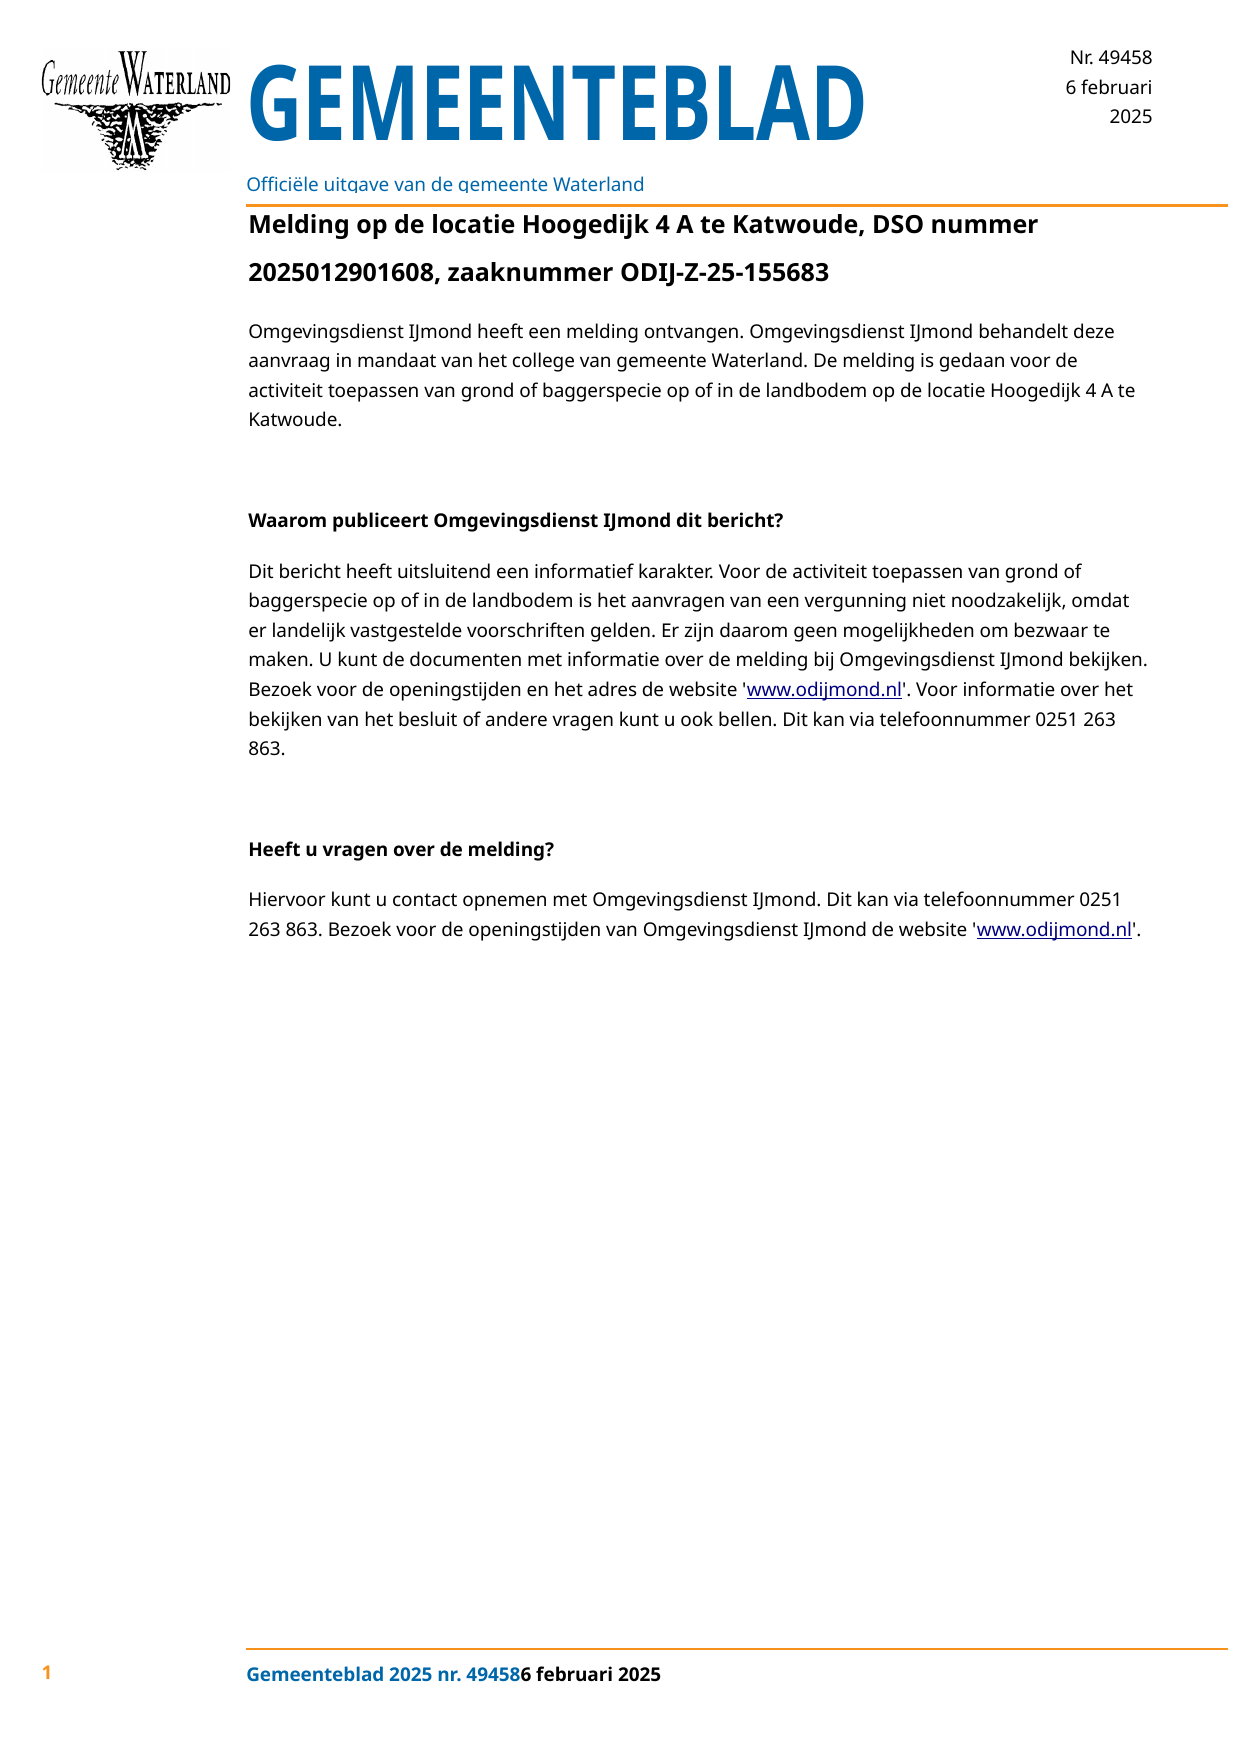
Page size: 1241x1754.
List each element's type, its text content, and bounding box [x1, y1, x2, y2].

text Dit bericht heeft uitsluitend een informatief karakter. Voor de activiteit toepassen van grond of baggerspecie op of in de landbodem is het aanvragen van een vergunning niet noodzakelijk, omdat er landelijk vastgestelde voorschriften gelden. Er zijn daarom geen mogelijkheden om bezwaar te maken. U kunt de documenten met informatie over de melding bij Omgevingsdienst IJmond bekijken. Bezoek voor de openingstijden en het adres de website 'www.odijmond.nl'. Voor informatie over het bekijken van het besluit of andere vragen kunt u ook bellen. Dit kan via telefoonnummer 0251 263 863. [248, 558, 1152, 761]
text Waarom publiceert Omgevingsdienst IJmond dit bericht? [248, 507, 1152, 533]
text Heeft u vragen over de melding? [248, 836, 1152, 862]
text Hiervoor kunt u contact opnemen met Omgevingsdienst IJmond. Dit kan via telefoonnummer 0251 263 863. Bezoek voor de openingstijden van Omgevingsdienst IJmond de website 'www.odijmond.nl'. [248, 887, 1152, 942]
text Melding op de locatie Hoogedijk 4 A te Katwoude, DSO nummer 2025012901608, zaaknummer ODIJ-Z-25-155683 [248, 207, 1152, 288]
text Omgevingsdienst IJmond heeft een melding ontvangen. Omgevingsdienst IJmond behandelt deze aanvraag in mandaat van het college van gemeente Waterland. De melding is gedaan voor de activiteit toepassen van grond of baggerspecie op of in de landbodem op de locatie Hoogedijk 4 A te Katwoude. [248, 318, 1152, 432]
picture [41, 47, 231, 172]
